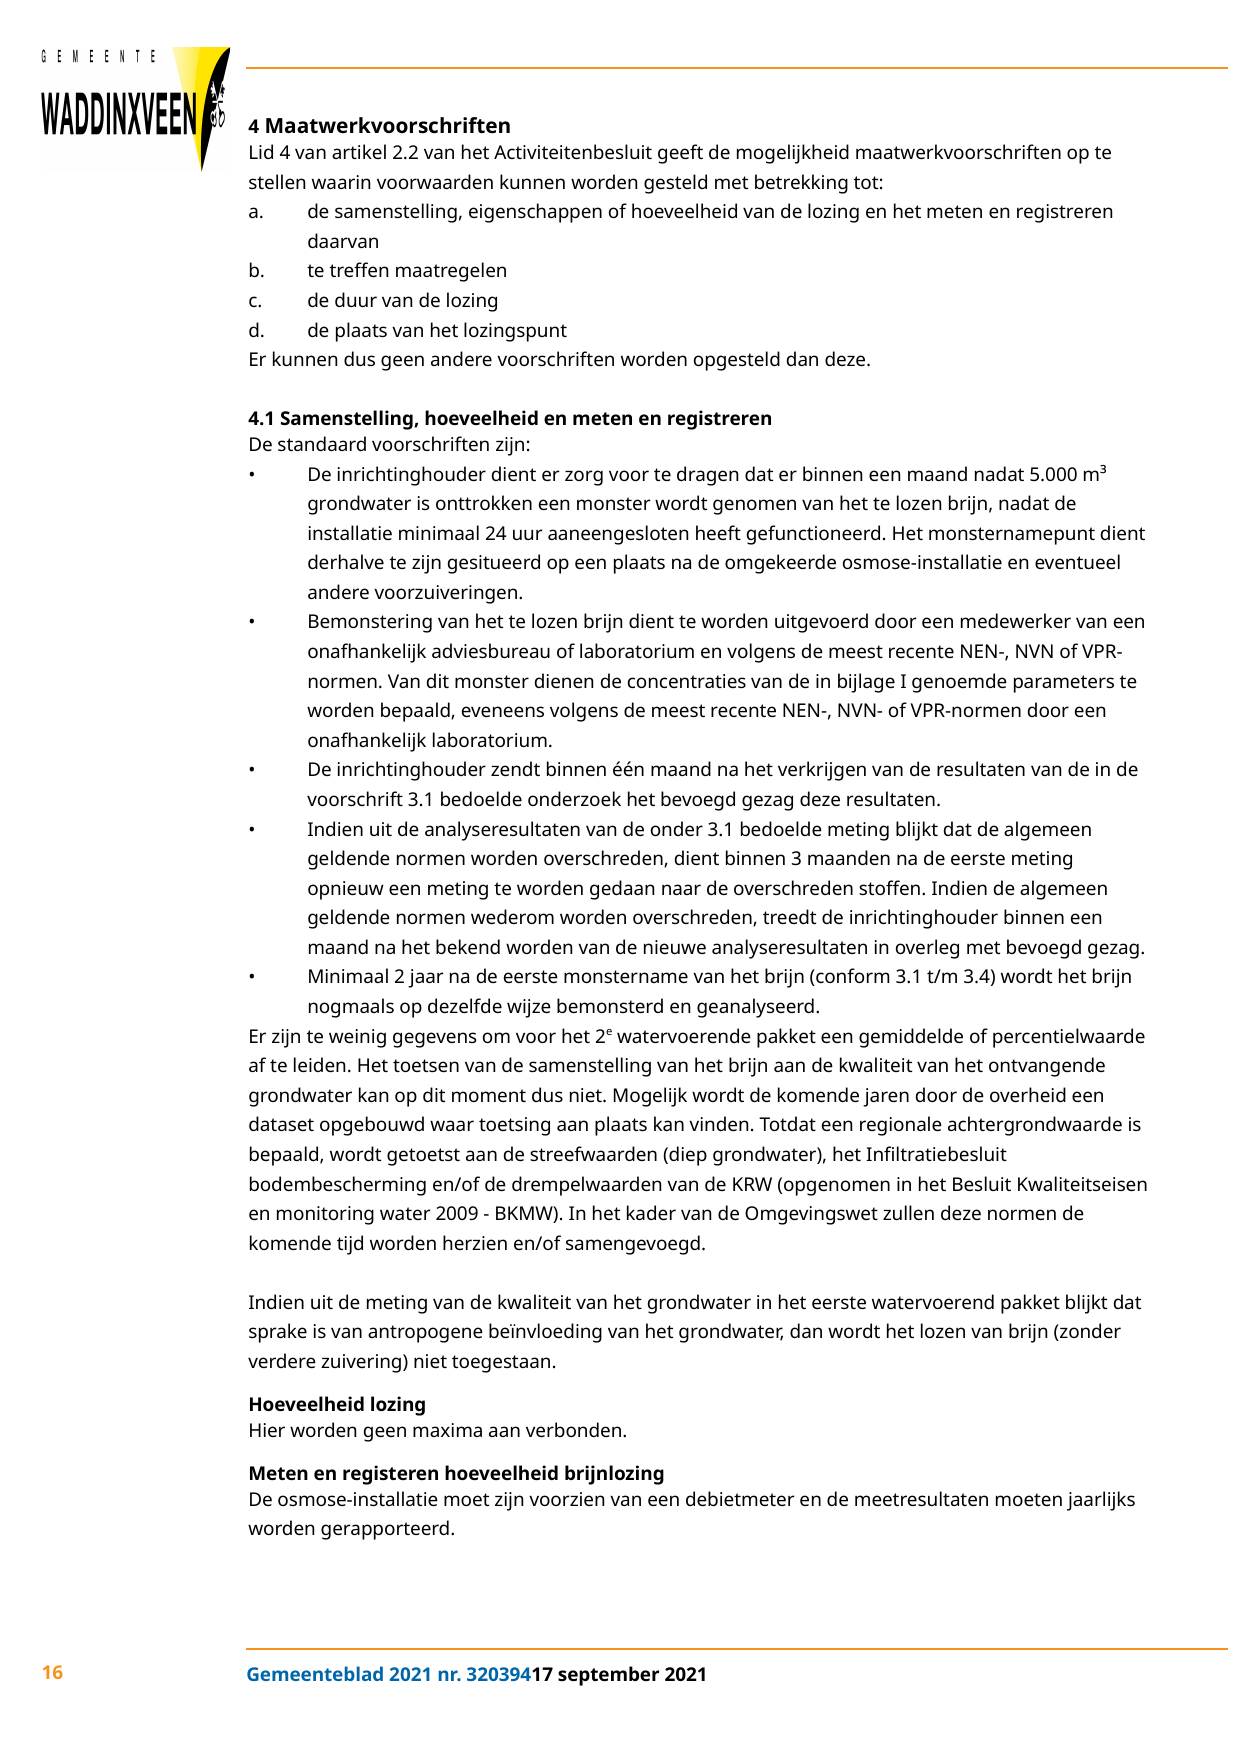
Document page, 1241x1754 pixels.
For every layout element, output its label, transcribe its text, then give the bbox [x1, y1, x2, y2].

list de duur van de lozing [248, 287, 1152, 313]
list de samenstelling, eigenschappen of hoeveelheid van de lozing en het meten en registreren daarvan [248, 198, 1152, 254]
list Bemonstering van het te lozen brijn dient te worden uitgevoerd door een medewerker van een onafhankelijk adviesbureau of laboratorium en volgens de meest recente NEN-, NVN of VPR-normen. Van dit monster dienen de concentraties van de in bijlage I genoemde parameters te worden bepaald, eveneens volgens de meest recente NEN-, NVN- of VPR-normen door een onafhankelijk laboratorium. [248, 609, 1152, 753]
list Minimaal 2 jaar na de eerste monstername van het brijn (conform 3.1 t/m 3.4) wordt het brijn nogmaals op dezelfde wijze bemonsterd en geanalyseerd. [248, 964, 1152, 1019]
list De inrichtinghouder zendt binnen één maand na het verkrijgen van de resultaten van de in de voorschrift 3.1 bedoelde onderzoek het bevoegd gezag deze resultaten. [248, 757, 1152, 812]
text Hier worden geen maxima aan verbonden. [248, 1417, 1152, 1443]
text De standaard voorschriften zijn: [248, 431, 1152, 457]
text Lid 4 van artikel 2.2 van het Activiteitenbesluit geeft de mogelijkheid maatwerkvoorschriften op te stellen waarin voorwaarden kunnen worden gesteld met betrekking tot: [248, 139, 1152, 194]
picture [41, 47, 231, 172]
list De inrichtinghouder dient er zorg voor te dragen dat er binnen een maand nadat 5.000 m³ grondwater is onttrokken een monster wordt genomen van het te lozen brijn, nadat de installatie minimaal 24 uur aaneengesloten heeft gefunctioneerd. Het monsternamepunt dient derhalve te zijn gesitueerd op een plaats na de omgekeerde osmose-installatie en eventueel andere voorzuiveringen. [248, 461, 1152, 605]
text Meten en registeren hoeveelheid brijnlozing [248, 1460, 1152, 1486]
text Er zijn te weinig gegevens om voor het 2e watervoerende pakket een gemiddelde of percentielwaarde af te leiden. Het toetsen van de samenstelling van het brijn aan de kwaliteit van het ontvangende grondwater kan op dit moment dus niet. Mogelijk wordt de komende jaren door de overheid een dataset opgebouwd waar toetsing aan plaats kan vinden. Totdat een regionale achtergrondwaarde is bepaald, wordt getoetst aan de streefwaarden (diep grondwater), het Infiltratiebesluit bodembescherming en/of de drempelwaarden van de KRW (opgenomen in het Besluit Kwaliteitseisen en monitoring water 2009 - BKMW). In het kader van de Omgevingswet zullen deze normen de komende tijd worden herzien en/of samengevoegd. [248, 1023, 1152, 1256]
text 4 Maatwerkvoorschriften [248, 111, 1152, 139]
text De osmose-installatie moet zijn voorzien van een debietmeter en de meetresultaten moeten jaarlijks worden gerapporteerd. [248, 1486, 1152, 1541]
text 4.1 Samenstelling, hoeveelheid en meten en registreren [248, 406, 1152, 431]
list Indien uit de analyseresultaten van de onder 3.1 bedoelde meting blijkt dat de algemeen geldende normen worden overschreden, dient binnen 3 maanden na de eerste meting opnieuw een meting te worden gedaan naar de overschreden stoffen. Indien de algemeen geldende normen wederom worden overschreden, treedt de inrichtinghouder binnen een maand na het bekend worden van de nieuwe analyseresultaten in overleg met bevoegd gezag. [248, 816, 1152, 960]
list de plaats van het lozingspunt [248, 317, 1152, 342]
text Er kunnen dus geen andere voorschriften worden opgesteld dan deze. [248, 346, 1152, 372]
text Hoeveelheid lozing [248, 1391, 1152, 1417]
list te treffen maatregelen [248, 258, 1152, 283]
text Indien uit de meting van de kwaliteit van het grondwater in het eerste watervoerend pakket blijkt dat sprake is van antropogene beïnvloeding van het grondwater, dan wordt het lozen van brijn (zonder verdere zuivering) niet toegestaan. [248, 1289, 1152, 1374]
